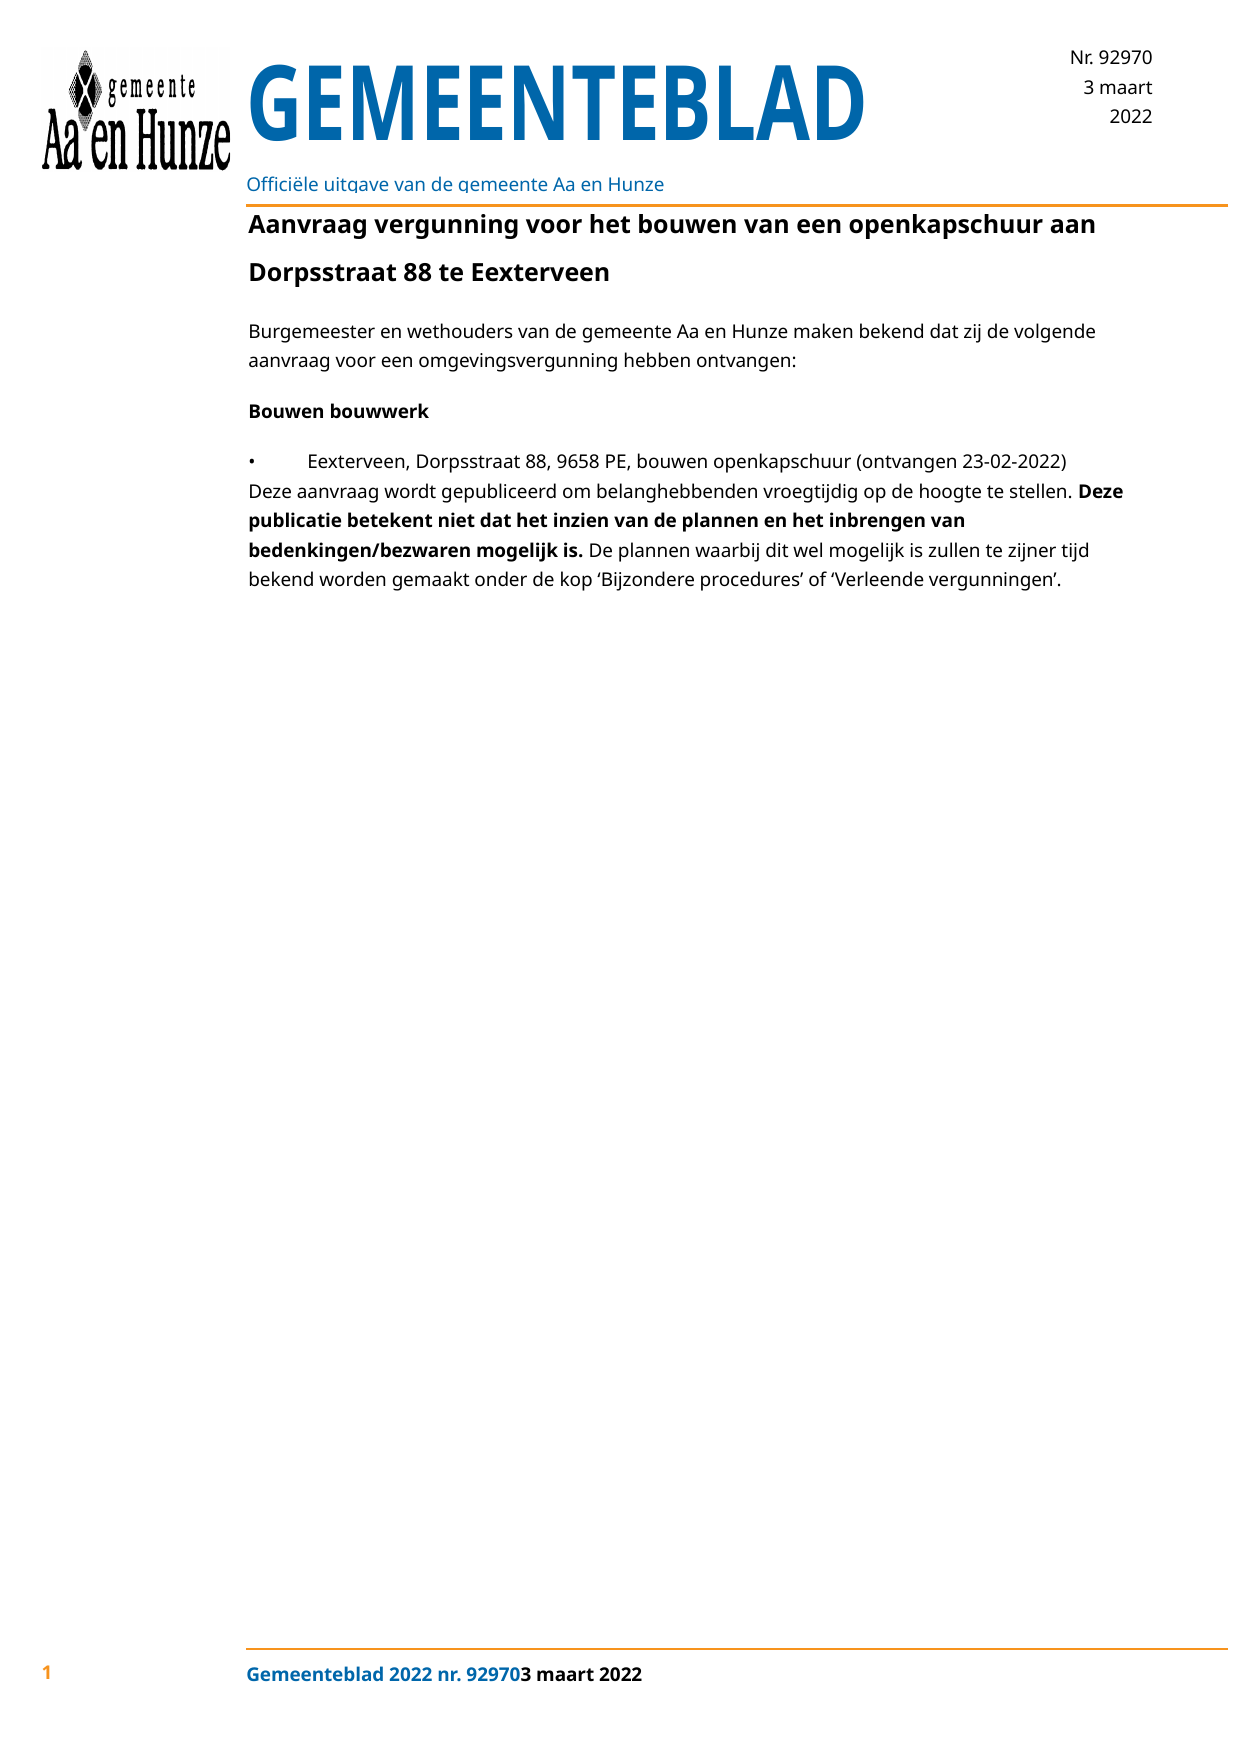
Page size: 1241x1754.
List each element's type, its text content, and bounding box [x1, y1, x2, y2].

text Aanvraag vergunning voor het bouwen van een openkapschuur aan Dorpsstraat 88 te Eexterveen [248, 207, 1152, 288]
list Eexterveen, Dorpsstraat 88, 9658 PE, bouwen openkapschuur (ontvangen 23-02-2022) [248, 448, 1152, 474]
text Bouwen bouwwerk [248, 398, 1152, 424]
text Burgemeester en wethouders van de gemeente Aa en Hunze maken bekend dat zij de volgende aanvraag voor een omgevingsvergunning hebben ontvangen: [248, 318, 1152, 373]
picture [41, 47, 231, 172]
text Deze aanvraag wordt gepubliceerd om belanghebbenden vroegtijdig op de hoogte te stellen. Deze publicatie betekent niet dat het inzien van de plannen en het inbrengen van bedenkingen/bezwaren mogelijk is. De plannen waarbij dit wel mogelijk is zullen te zijner tijd bekend worden gemaakt onder de kop ‘Bijzondere procedures’ of ‘Verleende vergunningen’. [248, 478, 1152, 592]
